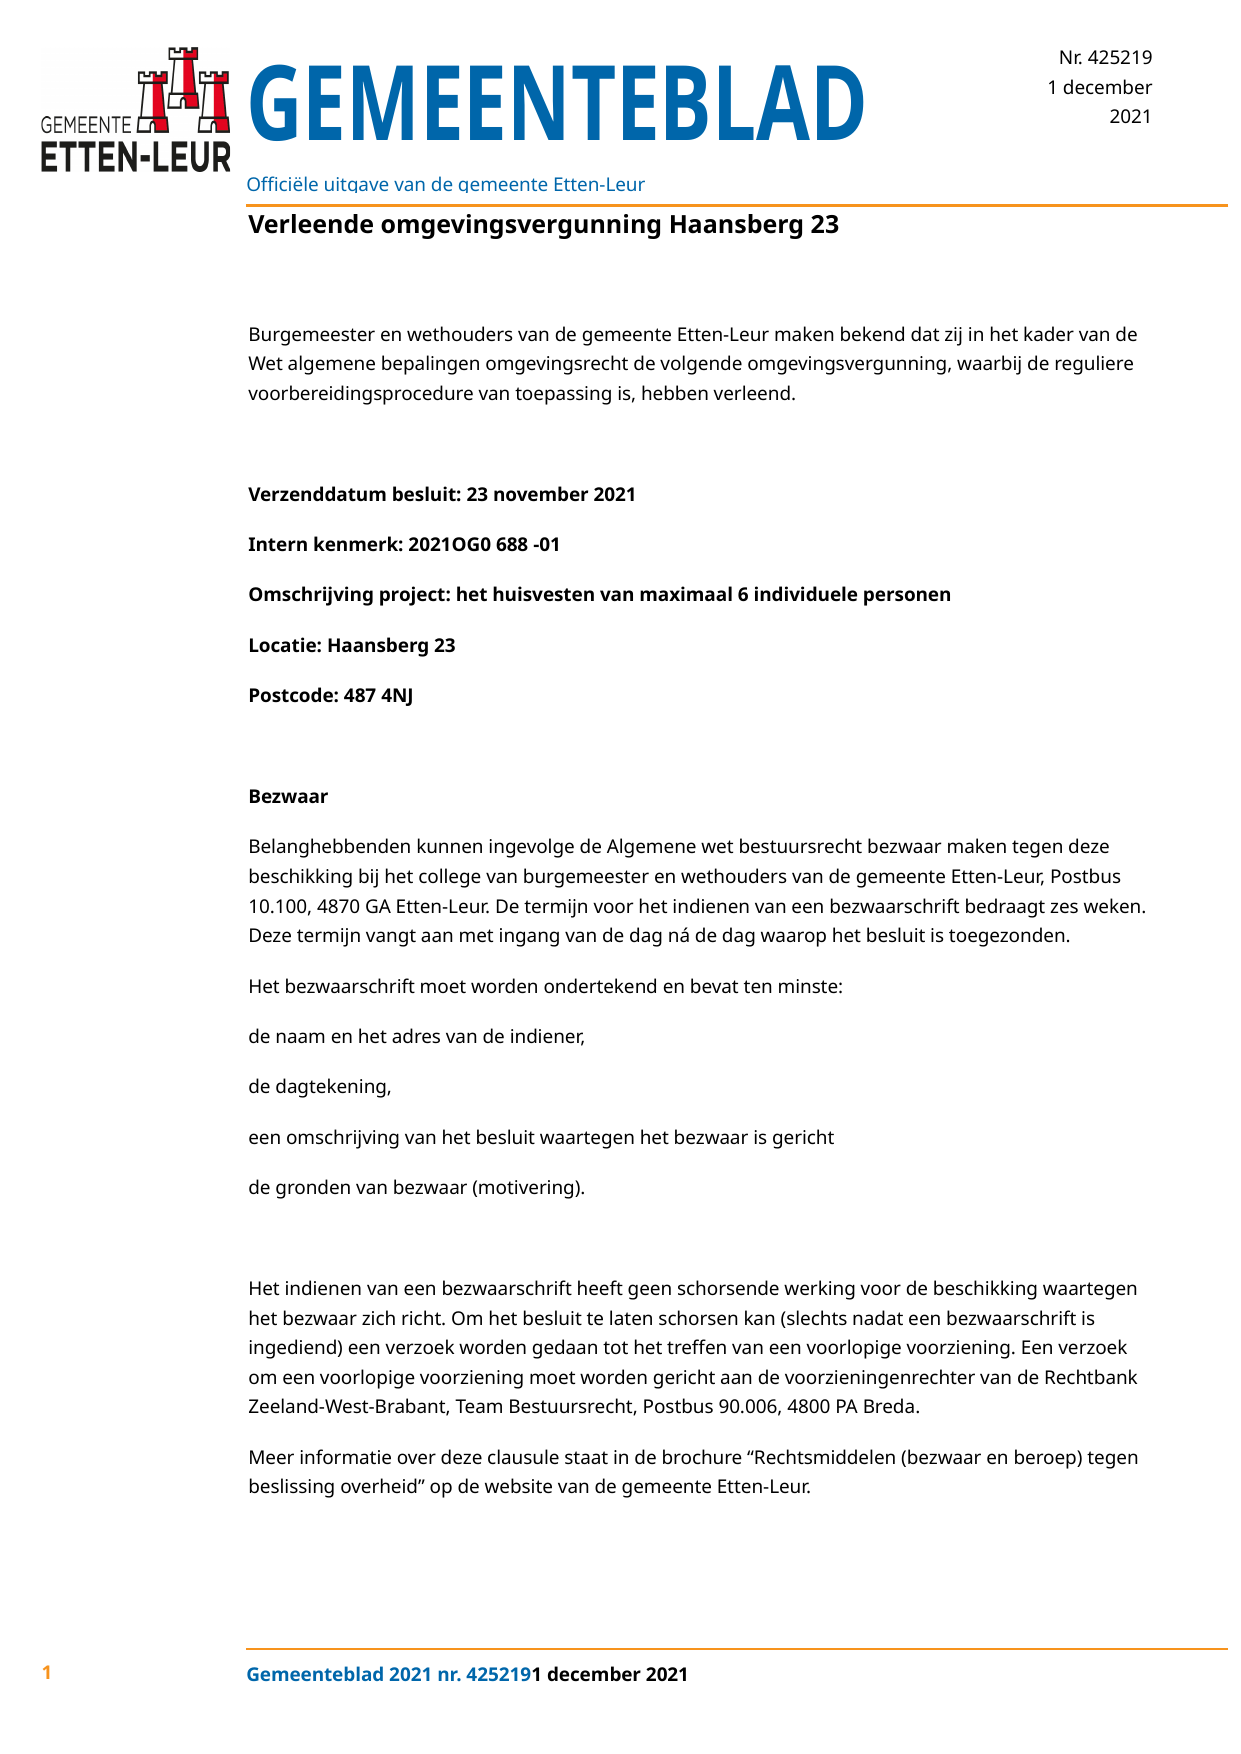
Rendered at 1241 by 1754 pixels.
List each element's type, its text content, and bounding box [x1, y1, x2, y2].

text een omschrijving van het besluit waartegen het bezwaar is gericht [248, 1124, 1152, 1150]
text Omschrijving project: het huisvesten van maximaal 6 individuele personen [248, 582, 1152, 607]
text Intern kenmerk: 2021OG0 688 -01 [248, 531, 1152, 557]
text Belanghebbenden kunnen ingevolge de Algemene wet bestuursrecht bezwaar maken tegen deze beschikking bij het college van burgemeester en wethouders van de gemeente Etten-Leur, Postbus 10.100, 4870 GA Etten-Leur. De termijn voor het indienen van een bezwaarschrift bedraagt zes weken. Deze termijn vangt aan met ingang van de dag ná de dag waarop het besluit is toegezonden. [248, 834, 1152, 948]
text Bezwaar [248, 783, 1152, 809]
text Het indienen van een bezwaarschrift heeft geen schorsende werking voor de beschikking waartegen het bezwaar zich richt. Om het besluit te laten schorsen kan (slechts nadat een bezwaarschrift is ingediend) een verzoek worden gedaan tot het treffen van een voorlopige voorziening. Een verzoek om een voorlopige voorziening moet worden gericht aan de voorzieningenrechter van de Rechtbank Zeeland-West-Brabant, Team Bestuursrecht, Postbus 90.006, 4800 PA Breda. [248, 1275, 1152, 1419]
text de gronden van bezwaar (motivering). [248, 1174, 1152, 1200]
text de dagtekening, [248, 1074, 1152, 1099]
text Verzenddatum besluit: 23 november 2021 [248, 481, 1152, 506]
text de naam en het adres van de indiener, [248, 1023, 1152, 1049]
text Burgemeester en wethouders van de gemeente Etten-Leur maken bekend dat zij in het kader van de Wet algemene bepalingen omgevingsrecht de volgende omgevingsvergunning, waarbij de reguliere voorbereidingsprocedure van toepassing is, hebben verleend. [248, 321, 1152, 406]
text Meer informatie over deze clausule staat in de brochure “Rechtsmiddelen (bezwaar en beroep) tegen beslissing overheid” op de website van de gemeente Etten-Leur. [248, 1444, 1152, 1499]
text Het bezwaarschrift moet worden ondertekend en bevat ten minste: [248, 973, 1152, 998]
text Postcode: 487 4NJ [248, 682, 1152, 708]
text Locatie: Haansberg 23 [248, 632, 1152, 658]
text Verleende omgevingsvergunning Haansberg 23 [248, 207, 1152, 241]
picture [41, 47, 231, 172]
